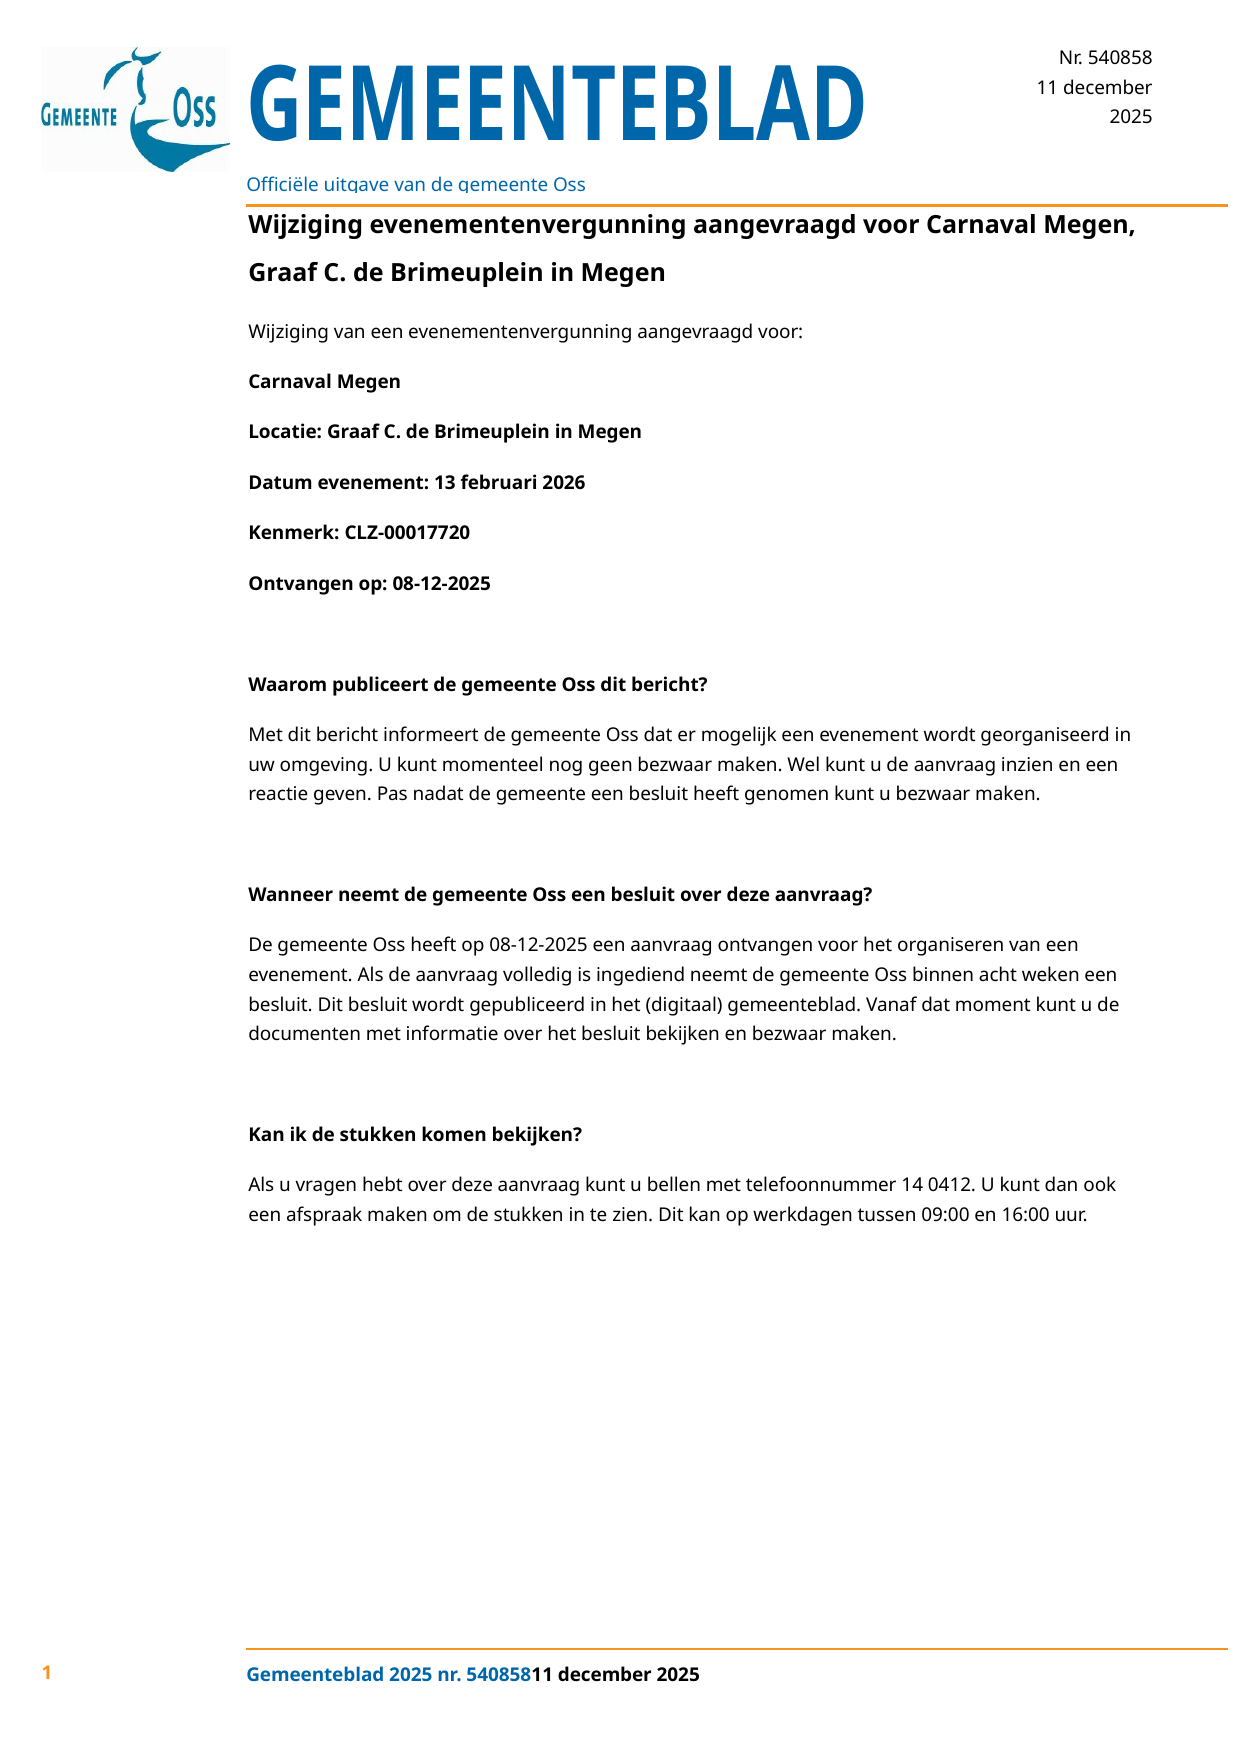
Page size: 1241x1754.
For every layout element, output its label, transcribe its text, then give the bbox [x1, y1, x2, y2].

text Kan ik de stukken komen bekijken? [248, 1121, 1152, 1147]
text Carnaval Megen [248, 368, 1152, 394]
text Wijziging evenementenvergunning aangevraagd voor Carnaval Megen, Graaf C. de Brimeuplein in Megen [248, 207, 1152, 288]
text Met dit bericht informeert de gemeente Oss dat er mogelijk een evenement wordt georganiseerd in uw omgeving. U kunt momenteel nog geen bezwaar maken. Wel kunt u de aanvraag inzien en een reactie geven. Pas nadat de gemeente een besluit heeft genomen kunt u bezwaar maken. [248, 721, 1152, 806]
picture [41, 47, 231, 172]
text Wanneer neemt de gemeente Oss een besluit over deze aanvraag? [248, 881, 1152, 907]
text Ontvangen op: 08-12-2025 [248, 570, 1152, 596]
text De gemeente Oss heeft op 08-12-2025 een aanvraag ontvangen voor het organiseren van een evenement. Als de aanvraag volledig is ingediend neemt de gemeente Oss binnen acht weken een besluit. Dit besluit wordt gepubliceerd in het (digitaal) gemeenteblad. Vanaf dat moment kunt u de documenten met informatie over het besluit bekijken en bezwaar maken. [248, 932, 1152, 1046]
text Waarom publiceert de gemeente Oss dit bericht? [248, 671, 1152, 697]
text Kenmerk: CLZ-00017720 [248, 519, 1152, 545]
text Als u vragen hebt over deze aanvraag kunt u bellen met telefoonnummer 14 0412. U kunt dan ook een afspraak maken om de stukken in te zien. Dit kan op werkdagen tussen 09:00 en 16:00 uur. [248, 1172, 1152, 1227]
text Locatie: Graaf C. de Brimeuplein in Megen [248, 419, 1152, 444]
text Datum evenement: 13 februari 2026 [248, 469, 1152, 495]
text Wijziging van een evenementenvergunning aangevraagd voor: [248, 318, 1152, 344]
